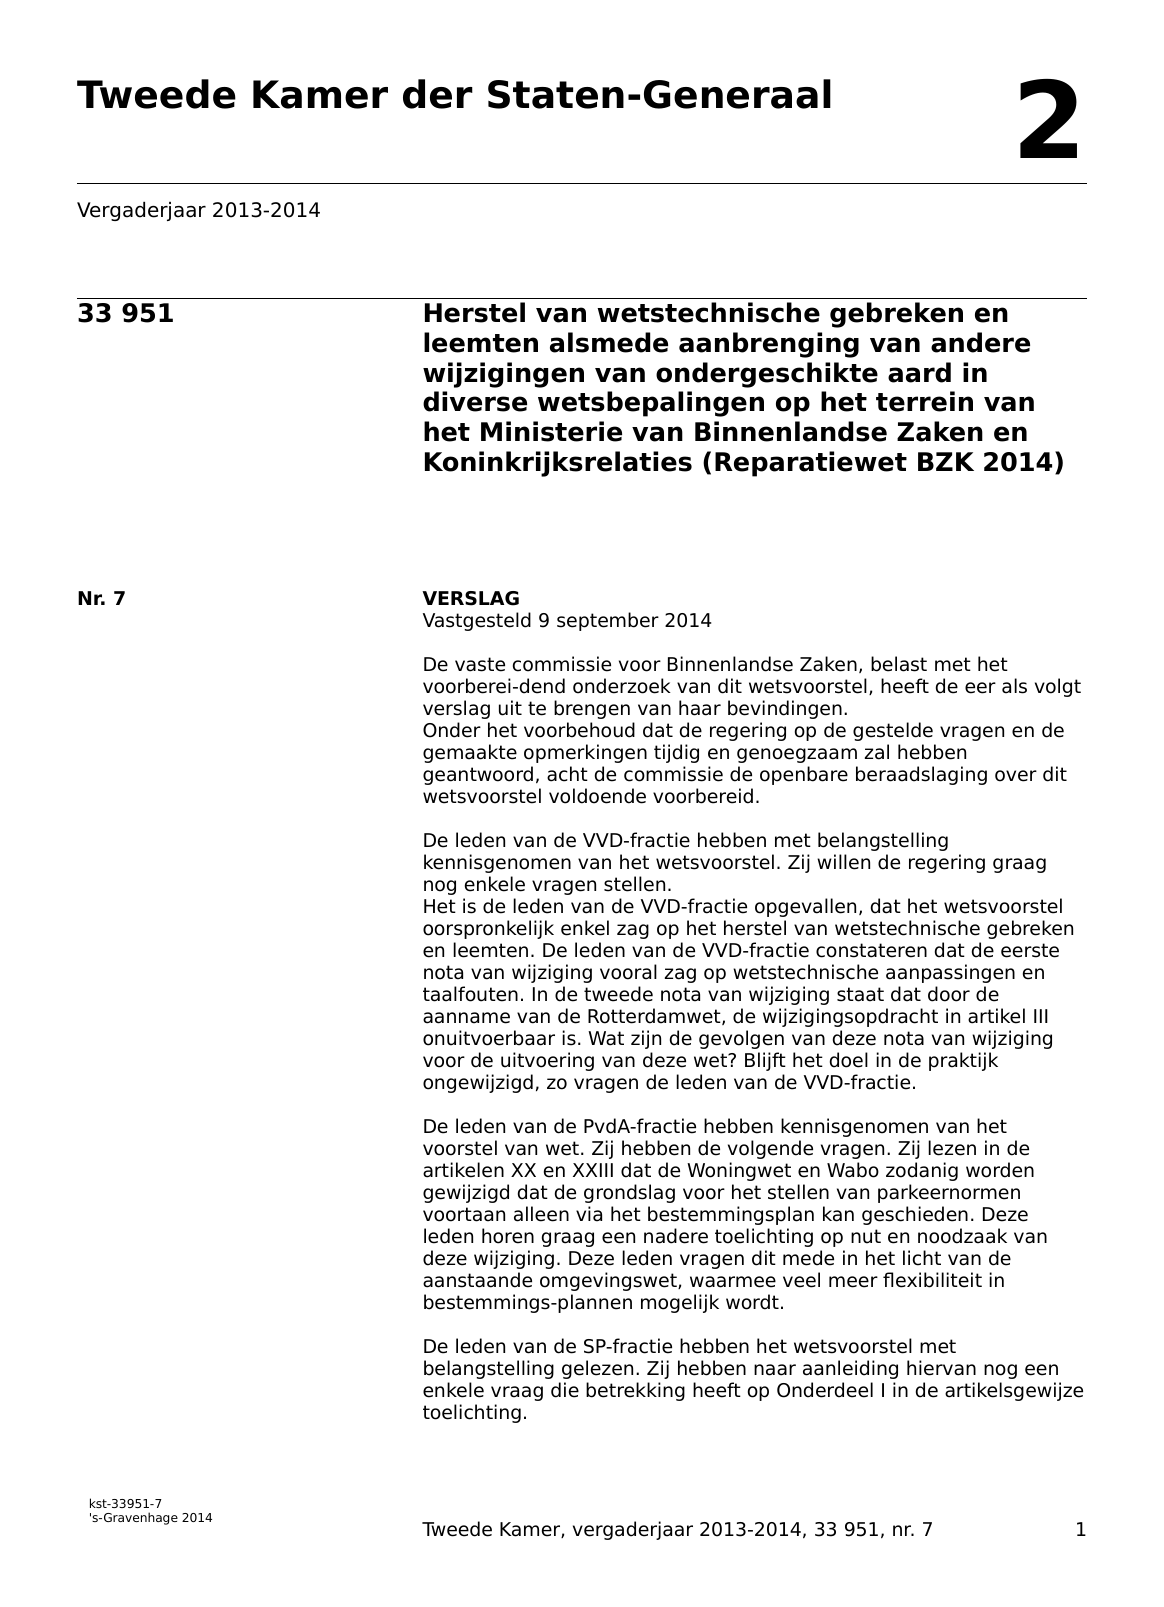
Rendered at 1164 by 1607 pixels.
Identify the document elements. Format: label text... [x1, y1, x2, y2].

table_cell Vergaderjaar 2013-2014 [77, 184, 1087, 298]
text De leden van de SP-fractie hebben het wetsvoorstel met belangstelling gelezen. Zij hebben naar aanleiding hiervan nog een enkele vraag die betrekking heeft op Onderdeel I in de artikelsgewijze toelichting. [422, 1336, 1087, 1424]
text 's-Gravenhage 2014 [88, 1511, 323, 1525]
text De vaste commissie voor Binnenlandse Zaken, belast met het voorberei-dend onderzoek van dit wetsvoorstel, heeft de eer als volgt verslag uit te brengen van haar bevindingen. [422, 654, 1087, 720]
text De leden van de VVD-fractie hebben met belangstelling kennisgenomen van het wetsvoorstel. Zij willen de regering graag nog enkele vragen stellen. [422, 830, 1087, 896]
table_header 2 [886, 59, 1087, 183]
table_header Tweede Kamer der Staten-Generaal [77, 59, 886, 183]
subtitle Nr. 7 VERSLAG [77, 588, 1087, 610]
text Vastgesteld 9 september 2014 [422, 610, 1087, 632]
text Het is de leden van de VVD-fractie opgevallen, dat het wetsvoorstel oorspronkelijk enkel zag op het herstel van wetstechnische gebreken en leemten. De leden van de VVD-fractie constateren dat de eerste nota van wijziging vooral zag op wetstechnische aanpassingen en taalfouten. In de tweede nota van wijziging staat dat door de aanname van de Rotterdamwet, de wijzigingsopdracht in artikel III onuitvoerbaar is. Wat zijn de gevolgen van deze nota van wijziging voor de uitvoering van deze wet? Blijft het doel in de praktijk ongewijzigd, zo vragen de leden van de VVD-fractie. [422, 896, 1087, 1094]
text De leden van de PvdA-fractie hebben kennisgenomen van het voorstel van wet. Zij hebben de volgende vragen. Zij lezen in de artikelen XX en XXIII dat de Woningwet en Wabo zodanig worden gewijzigd dat de grondslag voor het stellen van parkeernormen voortaan alleen via het bestemmingsplan kan geschieden. Deze leden horen graag een nadere toelichting op nut en noodzaak van deze wijziging. Deze leden vragen dit mede in het licht van de aanstaande omgevingswet, waarmee veel meer flexibiliteit in bestemmings-plannen mogelijk wordt. [422, 1116, 1087, 1314]
text kst-33951-7 [88, 1497, 323, 1511]
text Onder het voorbehoud dat de regering op de gestelde vragen en de gemaakte opmerkingen tijdig en genoegzaam zal hebben geantwoord, acht de commissie de openbare beraadslaging over dit wetsvoorstel voldoende voorbereid. [422, 720, 1087, 808]
subtitle 33 951 Herstel van wetstechnische gebreken en leemten alsmede aanbrenging van andere wijzigingen van ondergeschikte aard in diverse wetsbepalingen op het terrein van het Ministerie van Binnenlandse Zaken en Koninkrijksrelaties (Reparatiewet BZK 2014) [77, 299, 1087, 477]
